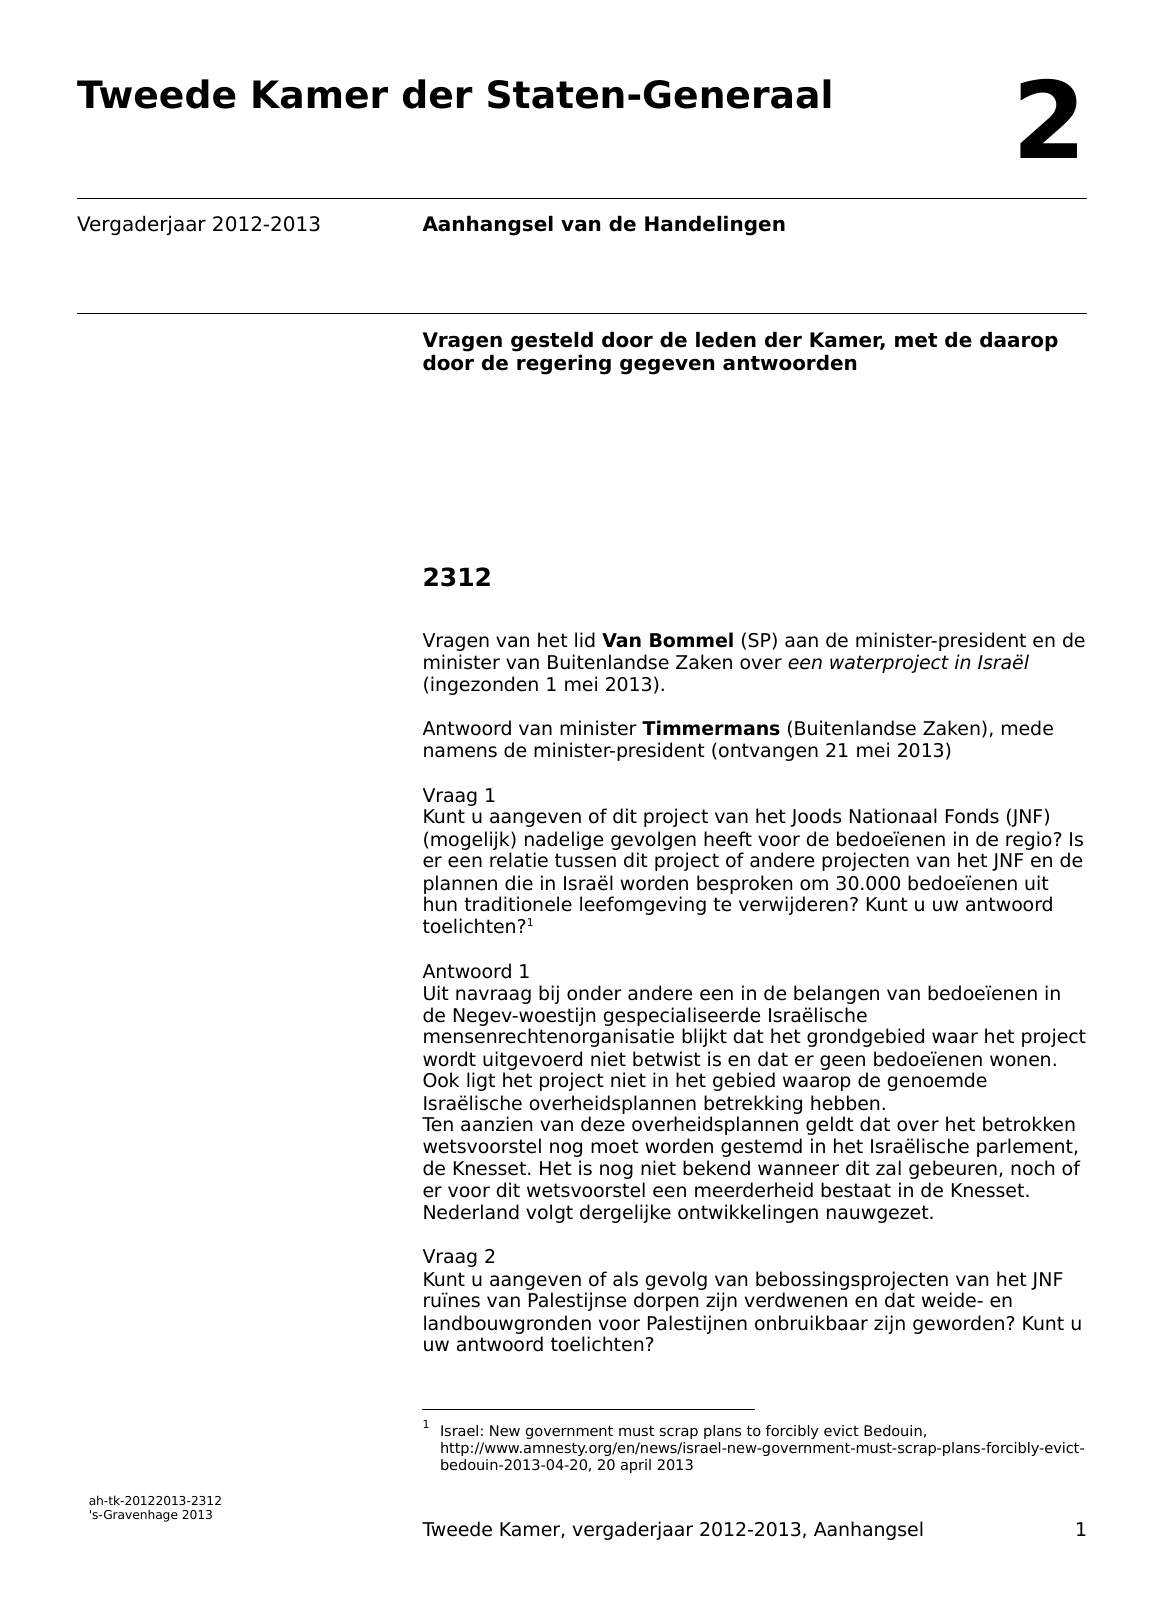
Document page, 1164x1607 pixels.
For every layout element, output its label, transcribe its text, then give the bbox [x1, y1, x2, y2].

text Kunt u aangeven of dit project van het Joods Nationaal Fonds (JNF) (mogelijk) nadelige gevolgen heeft voor de bedoeïenen in de regio? Is er een relatie tussen dit project of andere projecten van het JNF en de plannen die in Israël worden besproken om 30.000 bedoeïenen uit hun traditionele leefomgeving te verwijderen? Kunt u uw antwoord toelichten? [422, 806, 1087, 938]
text Antwoord van minister Timmermans (Buitenlandse Zaken), mede namens de minister-president (ontvangen 21 mei 2013) [422, 718, 1087, 762]
text Ten aanzien van deze overheidsplannen geldt dat over het betrokken wetsvoorstel nog moet worden gestemd in het Israëlische parlement, de Knesset. Het is nog niet bekend wanneer dit zal gebeuren, noch of er voor dit wetsvoorstel een meerderheid bestaat in de Knesset. Nederland volgt dergelijke ontwikkelingen nauwgezet. [422, 1114, 1087, 1224]
text Vragen van het lid Van Bommel (SP) aan de minister-president en de minister van Buitenlandse Zaken over een waterproject in Israël (ingezonden 1 mei 2013). [422, 630, 1087, 696]
text Vraag 2 [422, 1246, 1087, 1268]
text Uit navraag bij onder andere een in de belangen van bedoeïenen in de Negev-woestijn gespecialiseerde Israëlische mensenrechtenorganisatie blijkt dat het grondgebied waar het project wordt uitgevoerd niet betwist is en dat er geen bedoeïenen wonen. Ook ligt het project niet in het gebied waarop de genoemde Israëlische overheidsplannen betrekking hebben. [422, 982, 1087, 1114]
table_cell Aanhangsel van de Handelingen [422, 199, 1087, 313]
table_cell Vergaderjaar 2012-2013 [77, 199, 422, 313]
table_cell Vragen gesteld door de leden der Kamer, met de daarop door de regering gegeven antwoorden [422, 314, 1087, 375]
text Antwoord 1 [422, 961, 1087, 982]
text ah-tk-20122013-2312 [88, 1494, 323, 1508]
text Kunt u aangeven of als gevolg van bebossingsprojecten van het JNF ruïnes van Palestijnse dorpen zijn verdwenen en dat weide- en landbouwgronden voor Palestijnen onbruikbaar zijn geworden? Kunt u uw antwoord toelichten? [422, 1268, 1087, 1356]
text Israel: New government must scrap plans to forcibly evict Bedouin, http://www.amnesty.org/en/news/israel-new-government-must-scrap-plans-forcibly-evict-bedouin-2013-04-20, 20 april 2013 [422, 1418, 1087, 1474]
text Vraag 1 [422, 784, 1087, 806]
text 2312 [422, 563, 1087, 592]
table_cell [77, 314, 422, 375]
table_header Tweede Kamer der Staten-Generaal [77, 59, 886, 198]
table_header 2 [886, 59, 1087, 198]
text 's-Gravenhage 2013 [88, 1508, 323, 1522]
